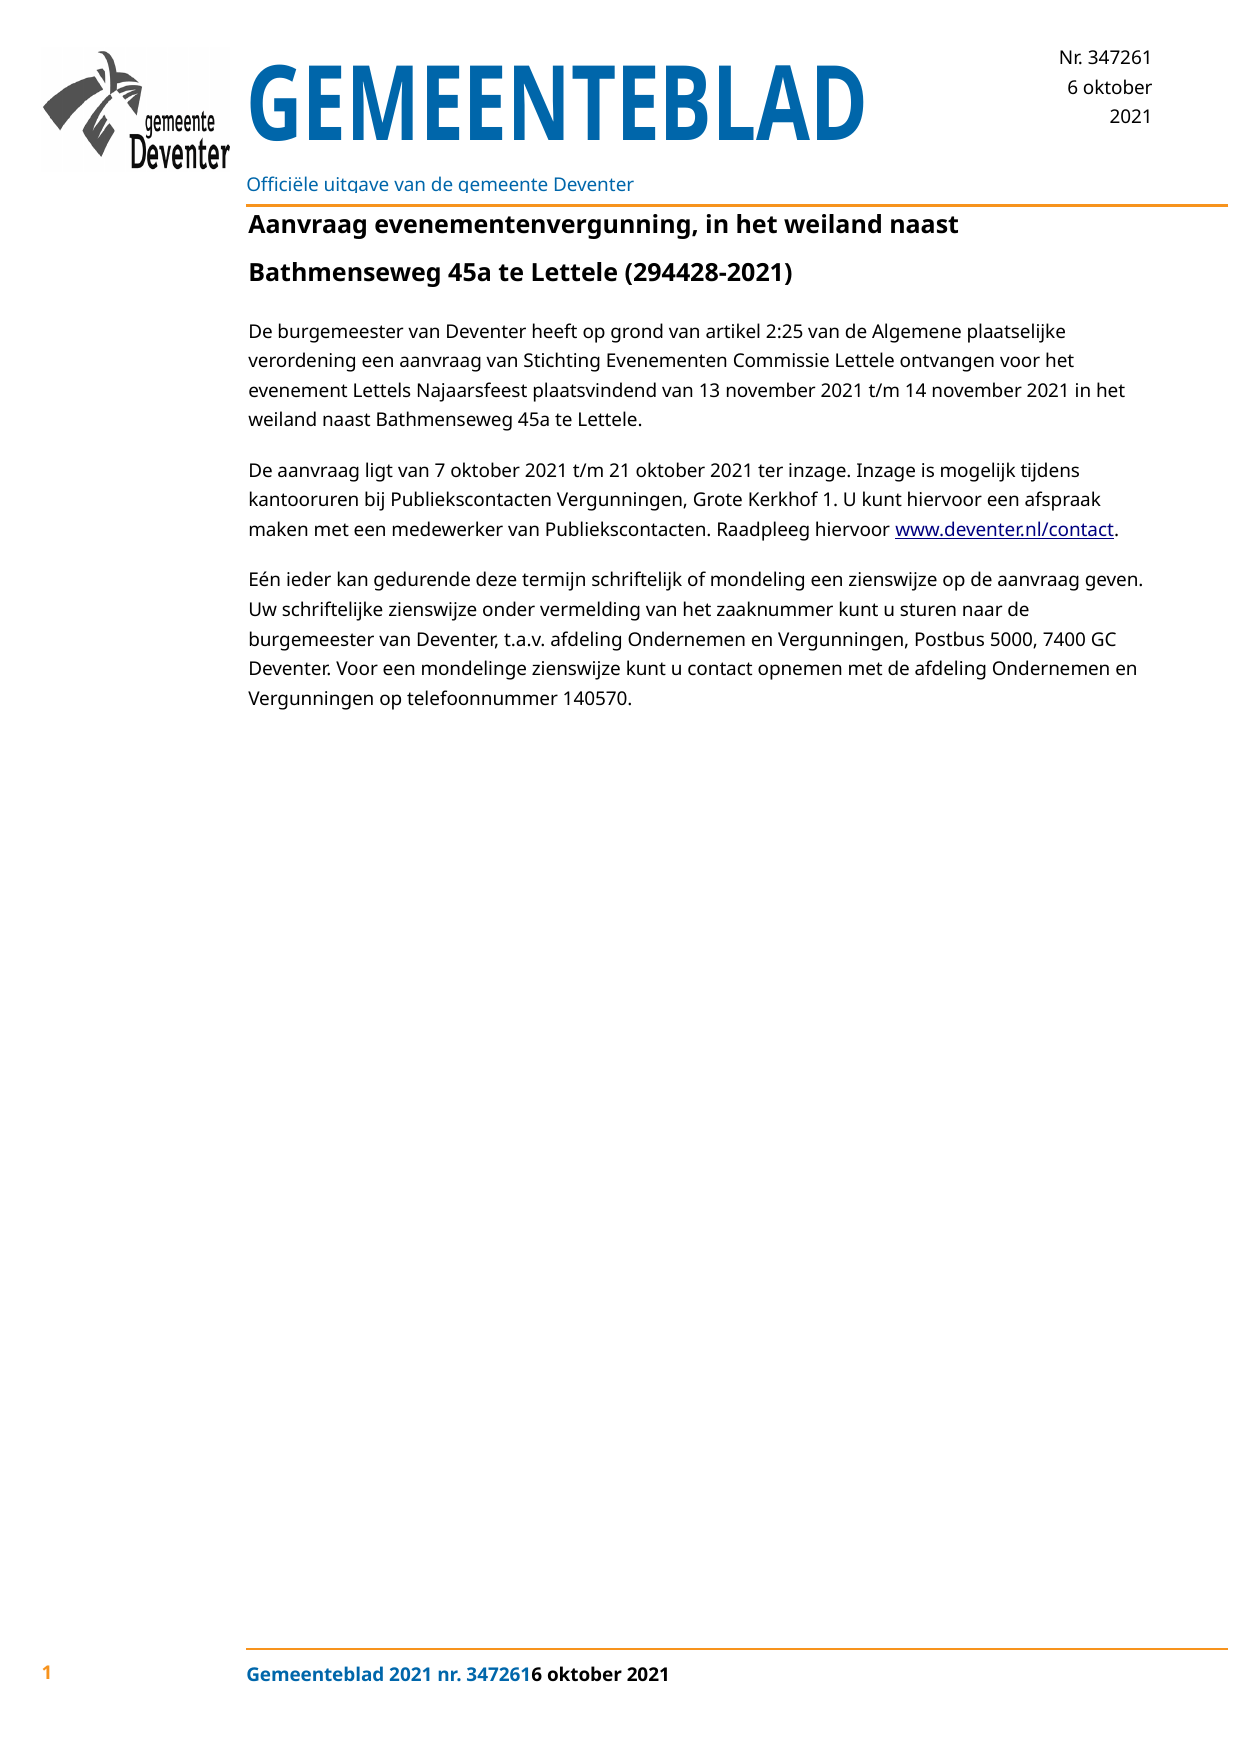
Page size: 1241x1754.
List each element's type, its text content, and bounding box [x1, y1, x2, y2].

text De aanvraag ligt van 7 oktober 2021 t/m 21 oktober 2021 ter inzage. Inzage is mogelijk tijdens kantooruren bij Publiekscontacten Vergunningen, Grote Kerkhof 1. U kunt hiervoor een afspraak maken met een medewerker van Publiekscontacten. Raadpleeg hiervoor www.deventer.nl/contact. [248, 457, 1152, 542]
picture [41, 47, 231, 172]
text Eén ieder kan gedurende deze termijn schriftelijk of mondeling een zienswijze op de aanvraag geven. Uw schriftelijke zienswijze onder vermelding van het zaaknummer kunt u sturen naar de burgemeester van Deventer, t.a.v. afdeling Ondernemen en Vergunningen, Postbus 5000, 7400 GC Deventer. Voor een mondelinge zienswijze kunt u contact opnemen met de afdeling Ondernemen en Vergunningen op telefoonnummer 140570. [248, 567, 1152, 711]
text Aanvraag evenementenvergunning, in het weiland naast Bathmenseweg 45a te Lettele (294428-2021) [248, 207, 1152, 288]
text De burgemeester van Deventer heeft op grond van artikel 2:25 van de Algemene plaatselijke verordening een aanvraag van Stichting Evenementen Commissie Lettele ontvangen voor het evenement Lettels Najaarsfeest plaatsvindend van 13 november 2021 t/m 14 november 2021 in het weiland naast Bathmenseweg 45a te Lettele. [248, 318, 1152, 432]
